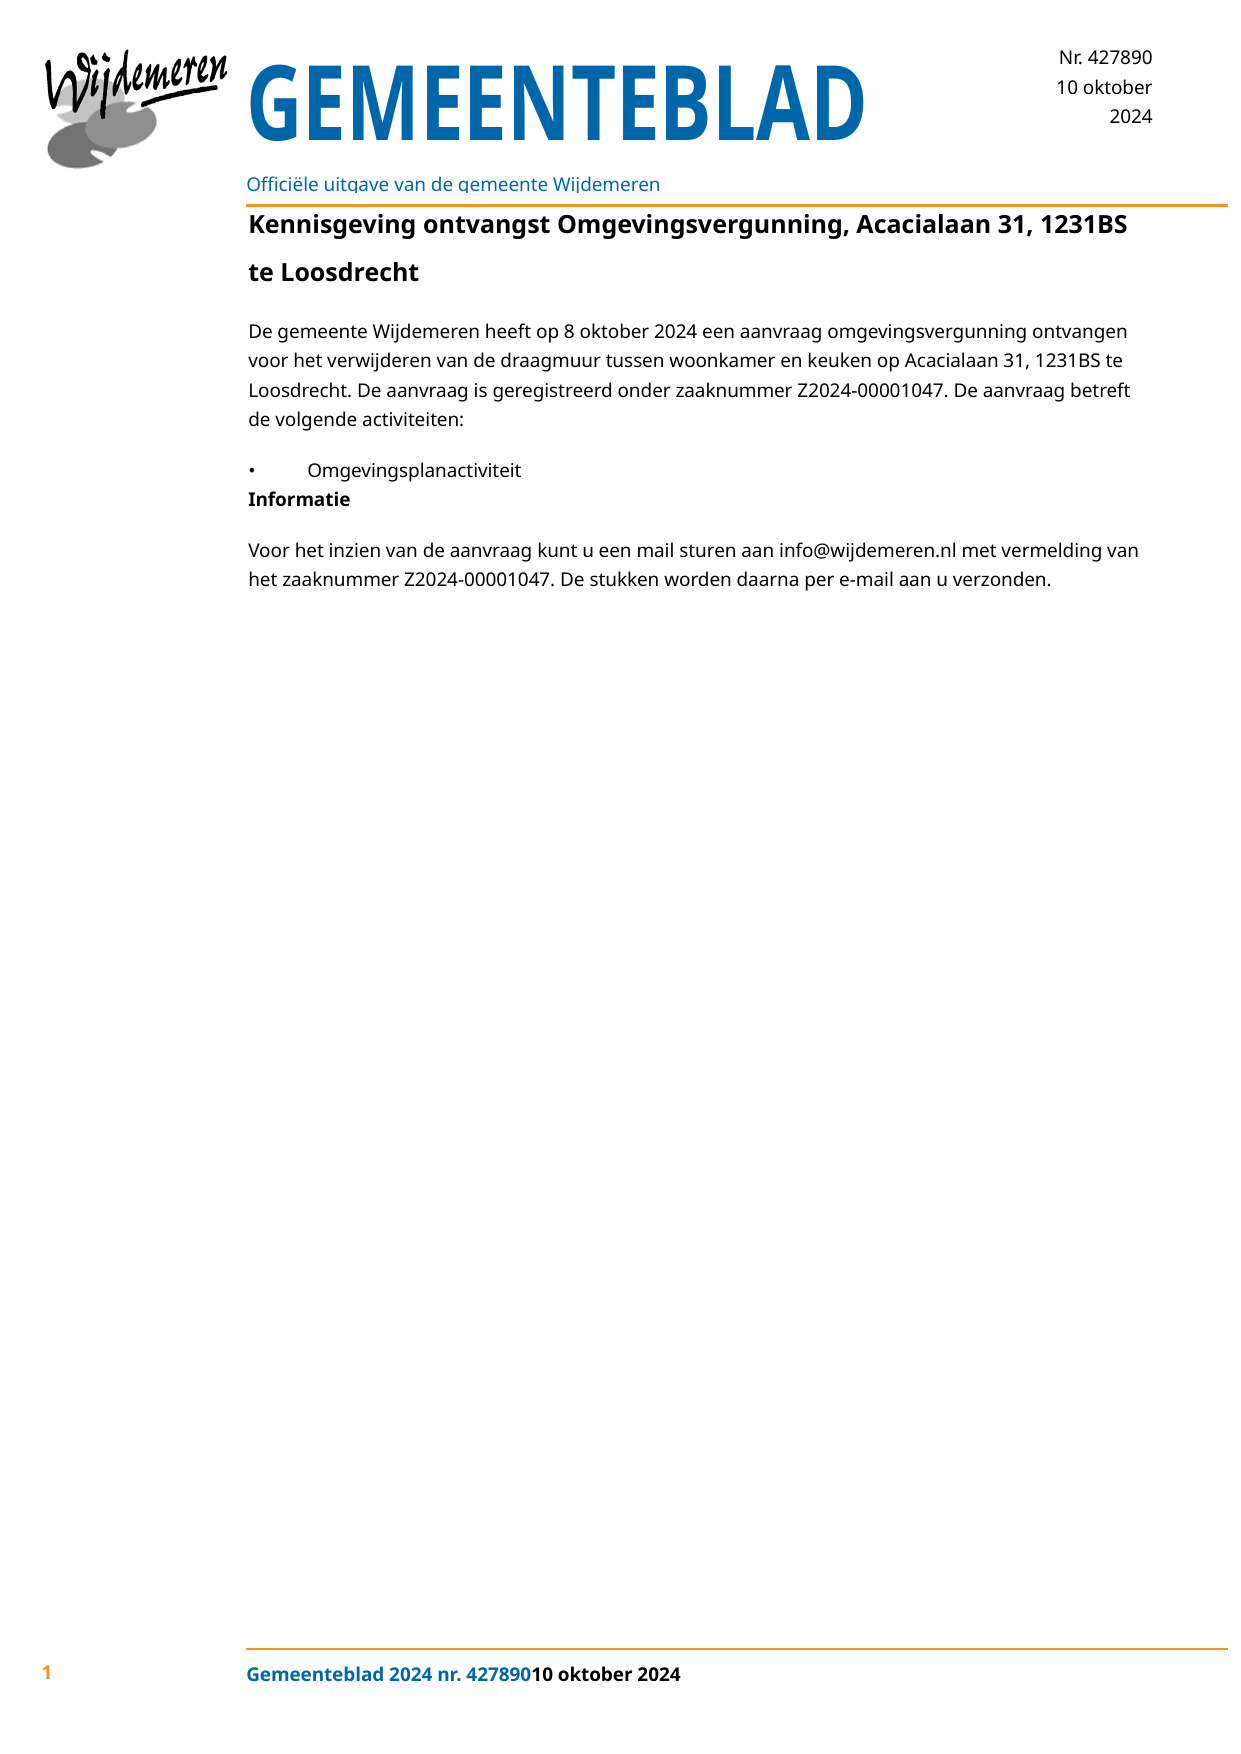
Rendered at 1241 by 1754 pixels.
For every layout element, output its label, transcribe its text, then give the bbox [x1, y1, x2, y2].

list Omgevingsplanactiviteit [248, 457, 1152, 483]
text De gemeente Wijdemeren heeft op 8 oktober 2024 een aanvraag omgevingsvergunning ontvangen voor het verwijderen van de draagmuur tussen woonkamer en keuken op Acacialaan 31, 1231BS te Loosdrecht. De aanvraag is geregistreerd onder zaaknummer Z2024-00001047. De aanvraag betreft de volgende activiteiten: [248, 318, 1152, 432]
text Kennisgeving ontvangst Omgevingsvergunning, Acacialaan 31, 1231BS te Loosdrecht [248, 207, 1152, 288]
text Voor het inzien van de aanvraag kunt u een mail sturen aan info@wijdemeren.nl met vermelding van het zaaknummer Z2024-00001047. De stukken worden daarna per e-mail aan u verzonden. [248, 537, 1152, 592]
text Informatie [248, 487, 1152, 512]
picture [41, 47, 231, 172]
